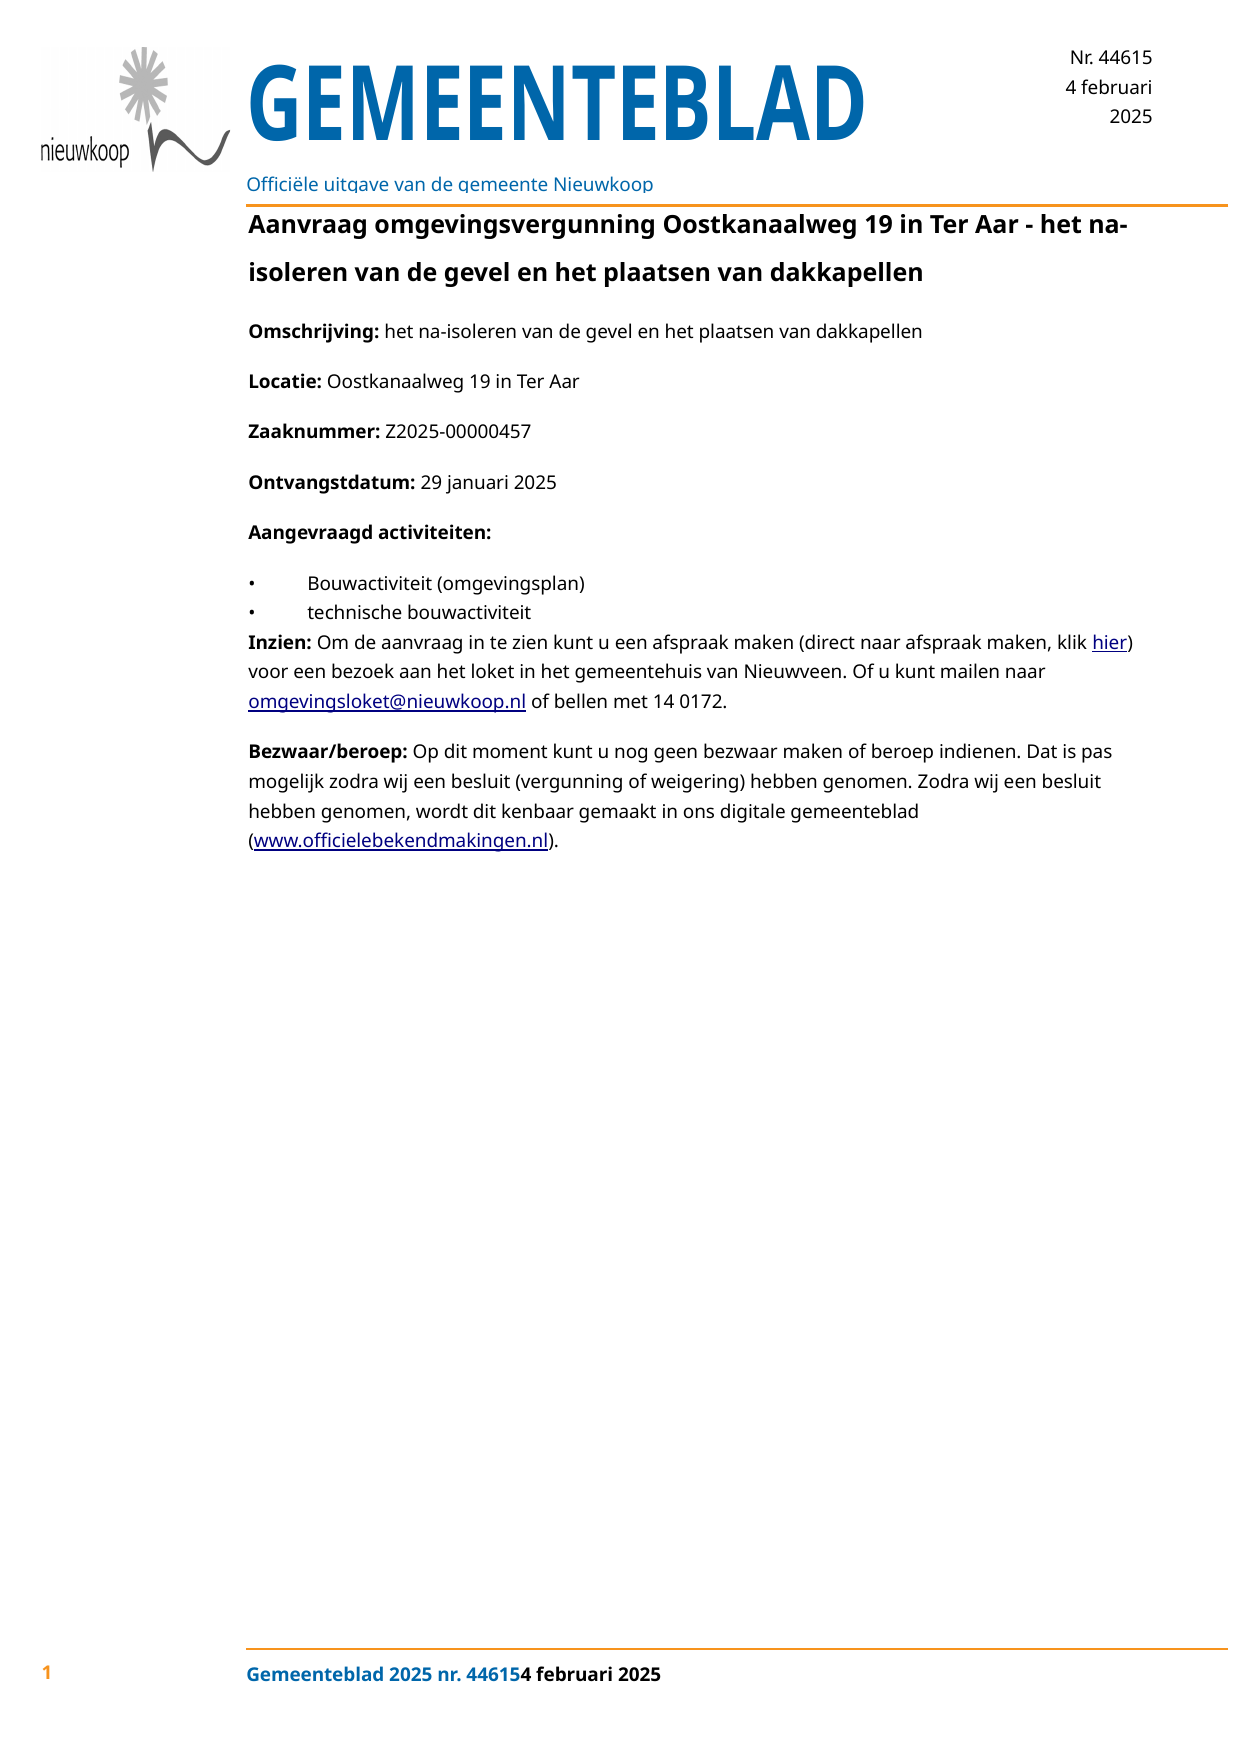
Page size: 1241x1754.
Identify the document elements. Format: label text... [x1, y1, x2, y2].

text Aanvraag omgevingsvergunning Oostkanaalweg 19 in Ter Aar - het na-isoleren van de gevel en het plaatsen van dakkapellen [248, 207, 1152, 288]
text Ontvangstdatum: 29 januari 2025 [248, 469, 1152, 495]
text Omschrijving: het na-isoleren van de gevel en het plaatsen van dakkapellen [248, 318, 1152, 344]
text Zaaknummer: Z2025-00000457 [248, 419, 1152, 444]
text Bezwaar/beroep: Op dit moment kunt u nog geen bezwaar maken of beroep indienen. Dat is pas mogelijk zodra wij een besluit (vergunning of weigering) hebben genomen. Zodra wij een besluit hebben genomen, wordt dit kenbaar gemaakt in ons digitale gemeenteblad (www.officielebekendmakingen.nl). [248, 739, 1152, 853]
list technische bouwactiviteit [248, 599, 1152, 625]
picture [41, 47, 231, 172]
text Aangevraagd activiteiten: [248, 519, 1152, 545]
text Inzien: Om de aanvraag in te zien kunt u een afspraak maken (direct naar afspraak maken, klik hier) voor een bezoek aan het loket in het gemeentehuis van Nieuwveen. Of u kunt mailen naar omgevingsloket@nieuwkoop.nl of bellen met 14 0172. [248, 629, 1152, 714]
list Bouwactiviteit (omgevingsplan) [248, 570, 1152, 596]
text Locatie: Oostkanaalweg 19 in Ter Aar [248, 368, 1152, 394]
